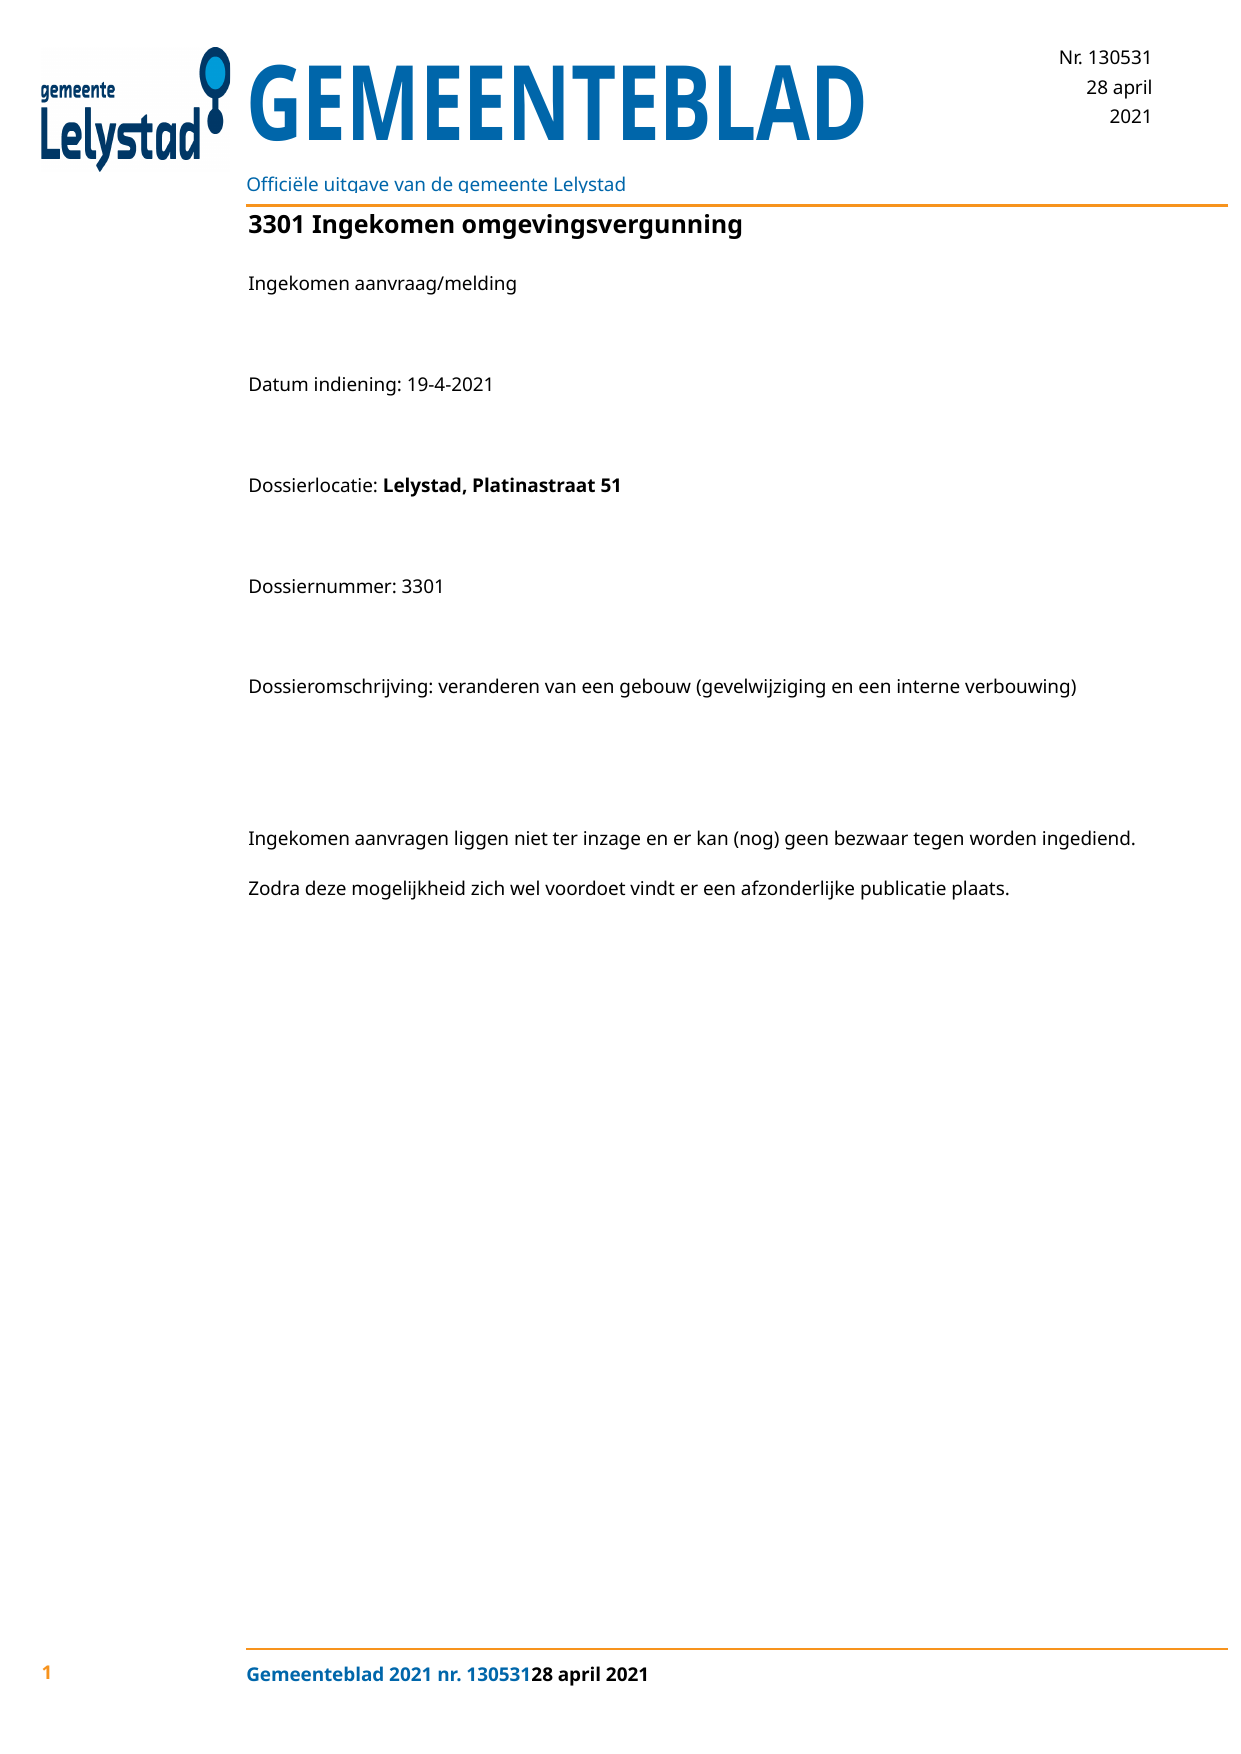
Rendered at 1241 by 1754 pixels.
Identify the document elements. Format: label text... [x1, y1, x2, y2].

text 3301 Ingekomen omgevingsvergunning [248, 207, 1152, 241]
text Datum indiening: 19-4-2021 [248, 371, 1152, 397]
text Dossieromschrijving: veranderen van een gebouw (gevelwijziging en een interne verbouwing) [248, 674, 1152, 699]
text Dossiernummer: 3301 [248, 573, 1152, 598]
text Zodra deze mogelijkheid zich wel voordoet vindt er een afzonderlijke publicatie plaats. [248, 875, 1152, 901]
text Ingekomen aanvragen liggen niet ter inzage en er kan (nog) geen bezwaar tegen worden ingediend. [248, 825, 1152, 851]
picture [41, 47, 231, 172]
text Ingekomen aanvraag/melding [248, 270, 1152, 296]
text Dossierlocatie: Lelystad, Platinastraat 51 [248, 472, 1152, 498]
